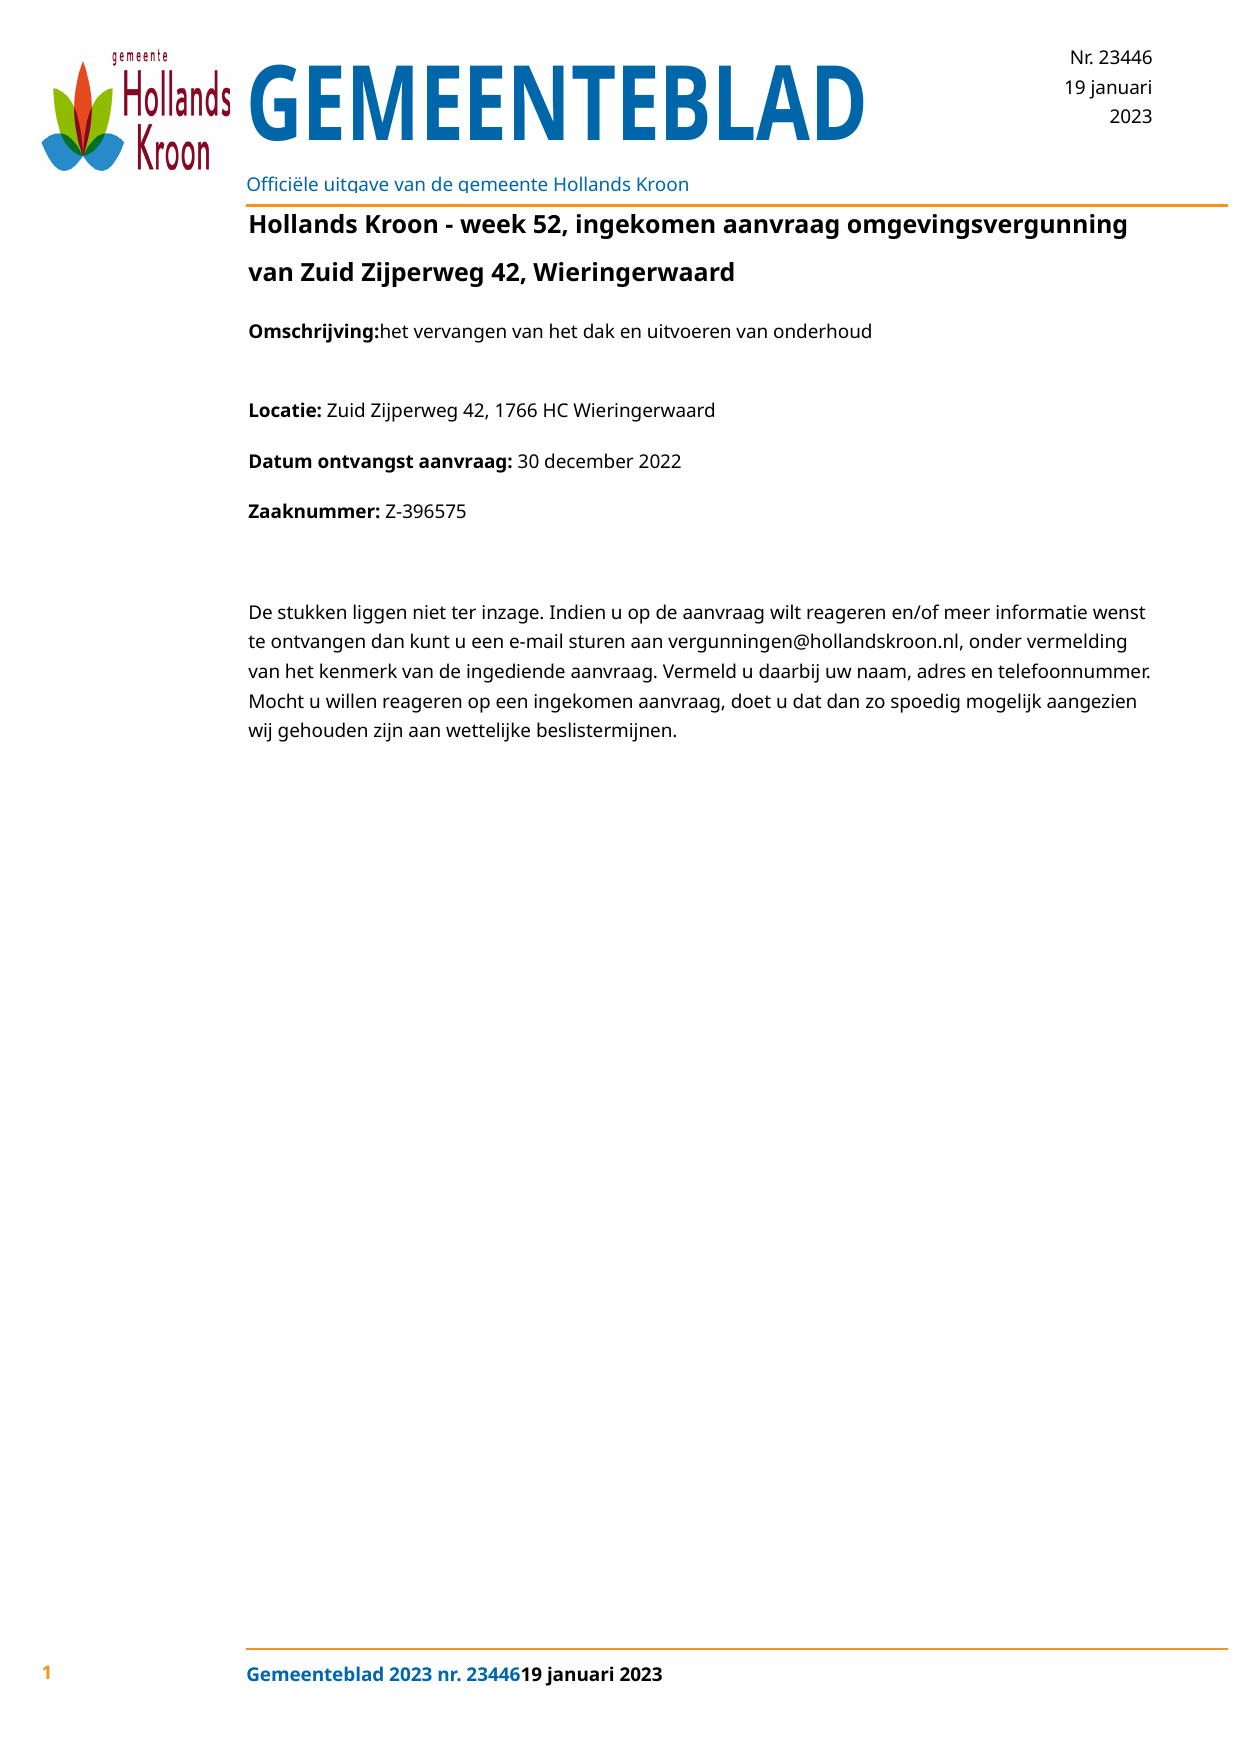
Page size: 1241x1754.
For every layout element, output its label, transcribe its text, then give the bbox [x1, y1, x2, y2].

text Zaaknummer: Z-396575 [248, 498, 1152, 524]
picture [41, 47, 231, 172]
table_header [248, 369, 1152, 394]
text Hollands Kroon - week 52, ingekomen aanvraag omgevingsvergunning van Zuid Zijperweg 42, Wieringerwaard [248, 207, 1152, 288]
text Omschrijving:het vervangen van het dak en uitvoeren van onderhoud [248, 318, 1152, 344]
text Locatie: Zuid Zijperweg 42, 1766 HC Wieringerwaard [248, 397, 1152, 423]
text Datum ontvangst aanvraag: 30 december 2022 [248, 448, 1152, 473]
text De stukken liggen niet ter inzage. Indien u op de aanvraag wilt reageren en/of meer informatie wenst te ontvangen dan kunt u een e-mail sturen aan vergunningen@hollandskroon.nl, onder vermelding van het kenmerk van de ingediende aanvraag. Vermeld u daarbij uw naam, adres en telefoonnummer. Mocht u willen reageren op een ingekomen aanvraag, doet u dat dan zo spoedig mogelijk aangezien wij gehouden zijn aan wettelijke beslistermijnen. [248, 599, 1152, 743]
